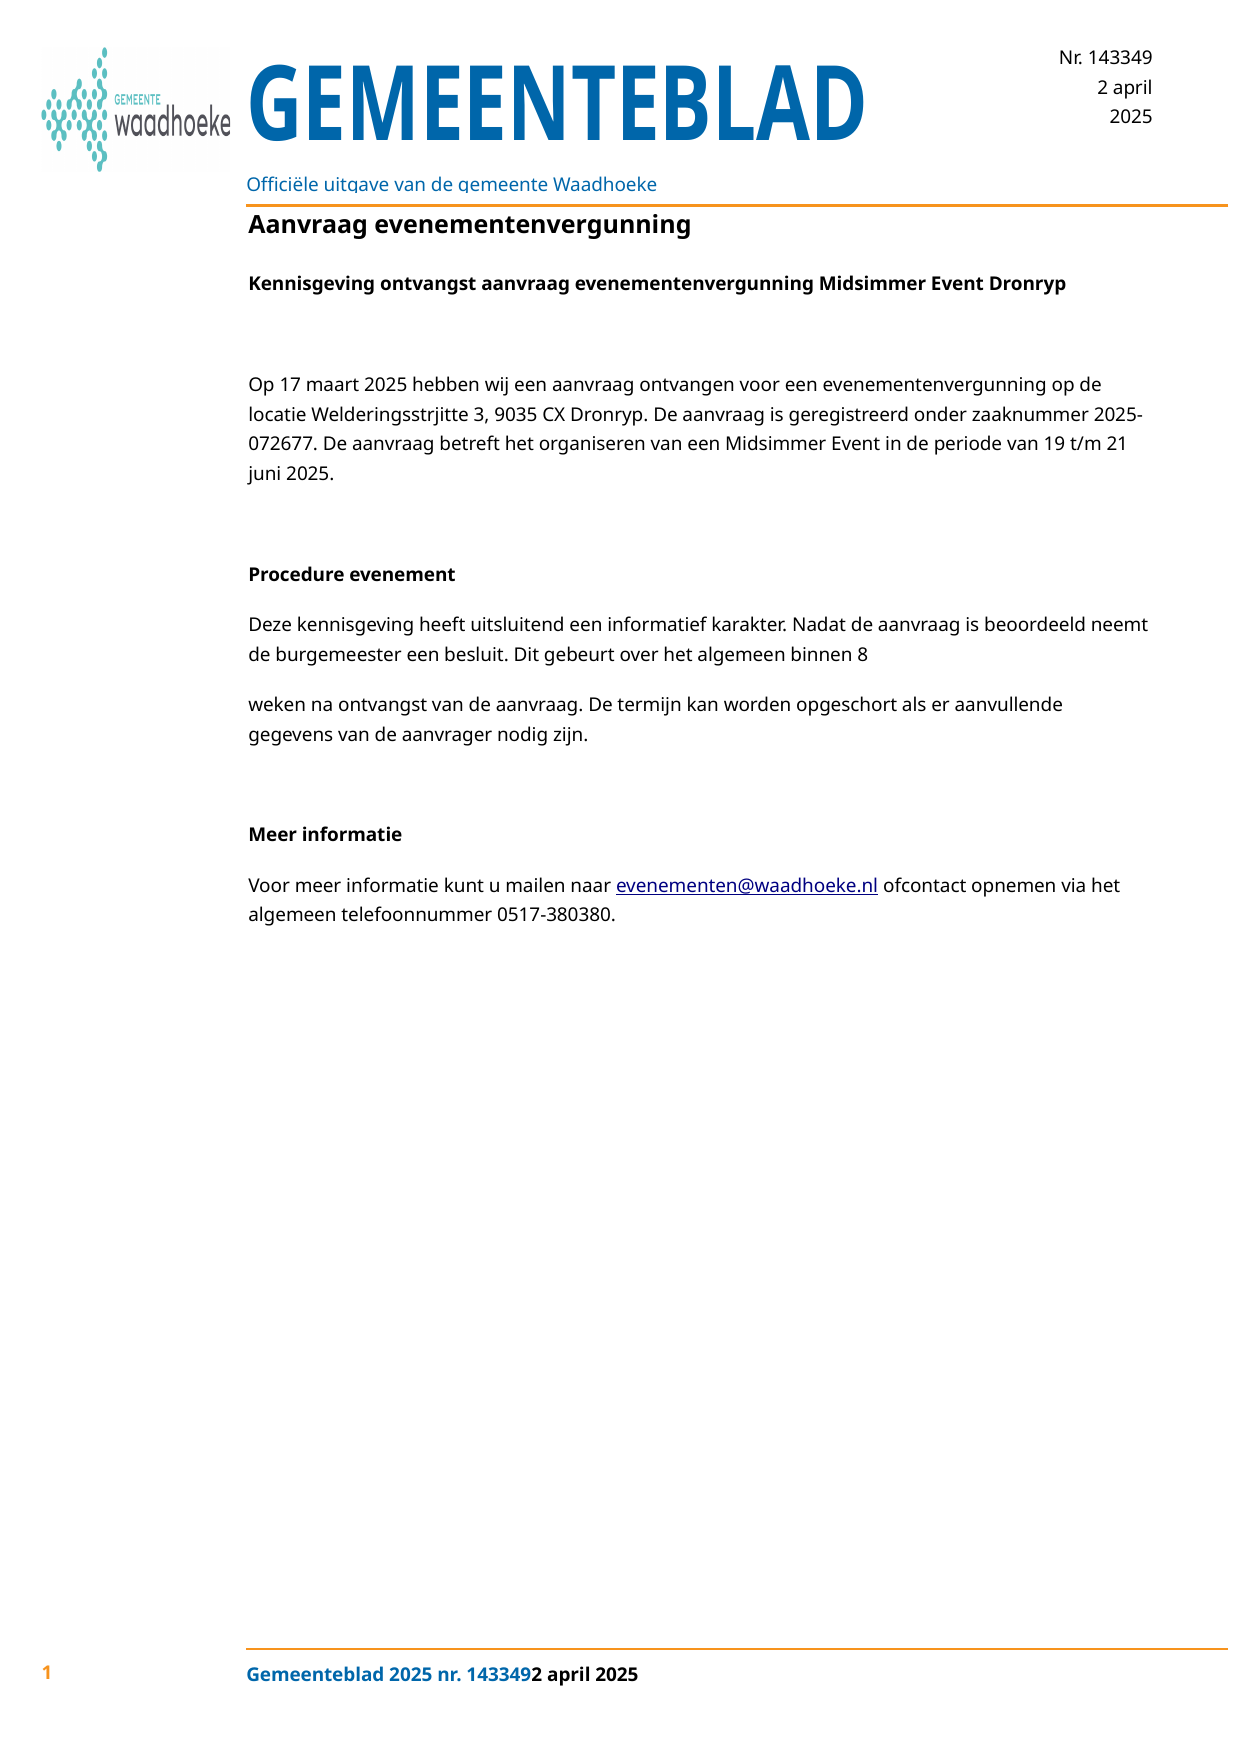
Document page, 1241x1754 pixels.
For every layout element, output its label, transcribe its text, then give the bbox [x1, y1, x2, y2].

text Aanvraag evenementenvergunning [248, 207, 1152, 241]
text weken na ontvangst van de aanvraag. De termijn kan worden opgeschort als er aanvullende gegevens van de aanvrager nodig zijn. [248, 691, 1152, 746]
text Op 17 maart 2025 hebben wij een aanvraag ontvangen voor een evenementenvergunning op de locatie Welderingsstrjitte 3, 9035 CX Dronryp. De aanvraag is geregistreerd onder zaaknummer 2025-072677. De aanvraag betreft het organiseren van een Midsimmer Event in de periode van 19 t/m 21 juni 2025. [248, 371, 1152, 486]
text Meer informatie [248, 822, 1152, 847]
picture [41, 47, 231, 172]
text Procedure evenement [248, 561, 1152, 586]
text Deze kennisgeving heeft uitsluitend een informatief karakter. Nadat de aanvraag is beoordeeld neemt de burgemeester een besluit. Dit gebeurt over het algemeen binnen 8 [248, 611, 1152, 666]
text Voor meer informatie kunt u mailen naar evenementen@waadhoeke.nl ofcontact opnemen via het algemeen telefoonnummer 0517-380380. [248, 872, 1152, 927]
text Kennisgeving ontvangst aanvraag evenementenvergunning Midsimmer Event Dronryp [248, 270, 1152, 296]
